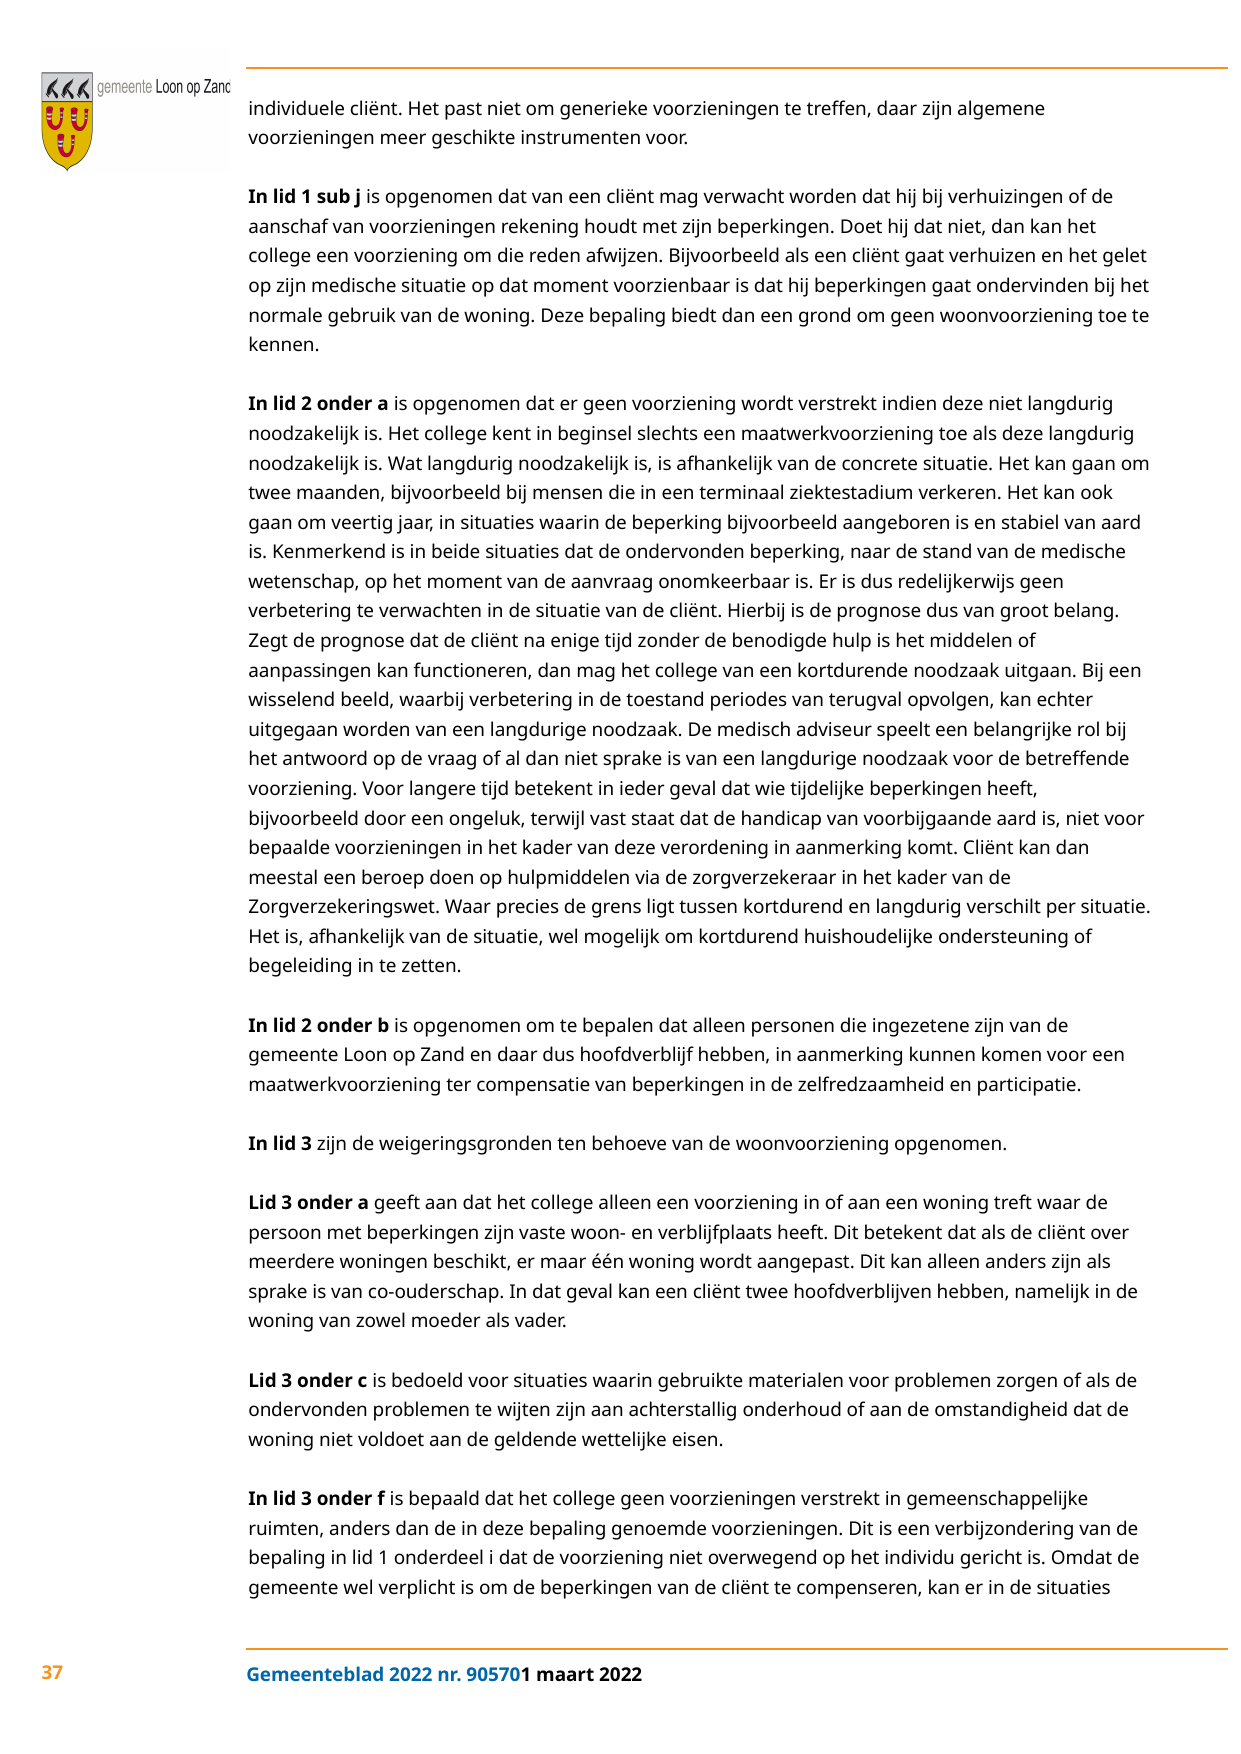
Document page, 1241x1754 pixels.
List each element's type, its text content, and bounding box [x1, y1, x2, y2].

text In lid 3 zijn de weigeringsgronden ten behoeve van de woonvoorziening opgenomen. [248, 1130, 1152, 1156]
text Lid 3 onder a geeft aan dat het college alleen een voorziening in of aan een woning treft waar de persoon met beperkingen zijn vaste woon- en verblijfplaats heeft. Dit betekent dat als de cliënt over meerdere woningen beschikt, er maar één woning wordt aangepast. Dit kan alleen anders zijn als sprake is van co-ouderschap. In dat geval kan een cliënt twee hoofdverblijven hebben, namelijk in de woning van zowel moeder als vader. [248, 1189, 1152, 1333]
text In lid 2 onder b is opgenomen om te bepalen dat alleen personen die ingezetene zijn van de gemeente Loon op Zand en daar dus hoofdverblijf hebben, in aanmerking kunnen komen voor een maatwerkvoorziening ter compensatie van beperkingen in de zelfredzaamheid en participatie. [248, 1012, 1152, 1097]
text In lid 2 onder a is opgenomen dat er geen voorziening wordt verstrekt indien deze niet langdurig noodzakelijk is. Het college kent in beginsel slechts een maatwerkvoorziening toe als deze langdurig noodzakelijk is. Wat langdurig noodzakelijk is, is afhankelijk van de concrete situatie. Het kan gaan om twee maanden, bijvoorbeeld bij mensen die in een terminaal ziektestadium verkeren. Het kan ook gaan om veertig jaar, in situaties waarin de beperking bijvoorbeeld aangeboren is en stabiel van aard is. Kenmerkend is in beide situaties dat de ondervonden beperking, naar de stand van de medische wetenschap, op het moment van de aanvraag onomkeerbaar is. Er is dus redelijkerwijs geen verbetering te verwachten in de situatie van de cliënt. Hierbij is de prognose dus van groot belang. Zegt de prognose dat de cliënt na enige tijd zonder de benodigde hulp is het middelen of aanpassingen kan functioneren, dan mag het college van een kortdurende noodzaak uitgaan. Bij een wisselend beeld, waarbij verbetering in de toestand periodes van terugval opvolgen, kan echter uitgegaan worden van een langdurige noodzaak. De medisch adviseur speelt een belangrijke rol bij het antwoord op de vraag of al dan niet sprake is van een langdurige noodzaak voor de betreffende voorziening. Voor langere tijd betekent in ieder geval dat wie tijdelijke beperkingen heeft, bijvoorbeeld door een ongeluk, terwijl vast staat dat de handicap van voorbijgaande aard is, niet voor bepaalde voorzieningen in het kader van deze verordening in aanmerking komt. Cliënt kan dan meestal een beroep doen op hulpmiddelen via de zorgverzekeraar in het kader van de Zorgverzekeringswet. Waar precies de grens ligt tussen kortdurend en langdurig verschilt per situatie. Het is, afhankelijk van de situatie, wel mogelijk om kortdurend huishoudelijke ondersteuning of begeleiding in te zetten. [248, 391, 1152, 978]
text In lid 3 onder f is bepaald dat het college geen voorzieningen verstrekt in gemeenschappelijke ruimten, anders dan de in deze bepaling genoemde voorzieningen. Dit is een verbijzondering van de bepaling in lid 1 onderdeel i dat de voorziening niet overwegend op het individu gericht is. Omdat de gemeente wel verplicht is om de beperkingen van de cliënt te compenseren, kan er in de situaties [248, 1485, 1152, 1600]
text Lid 3 onder c is bedoeld voor situaties waarin gebruikte materialen voor problemen zorgen of als de ondervonden problemen te wijten zijn aan achterstallig onderhoud of aan de omstandigheid dat de woning niet voldoet aan de geldende wettelijke eisen. [248, 1367, 1152, 1452]
picture [41, 47, 231, 172]
text individuele cliënt. Het past niet om generieke voorzieningen te treffen, daar zijn algemene voorzieningen meer geschikte instrumenten voor. [248, 95, 1152, 150]
text In lid 1 sub j is opgenomen dat van een cliënt mag verwacht worden dat hij bij verhuizingen of de aanschaf van voorzieningen rekening houdt met zijn beperkingen. Doet hij dat niet, dan kan het college een voorziening om die reden afwijzen. Bijvoorbeeld als een cliënt gaat verhuizen en het gelet op zijn medische situatie op dat moment voorzienbaar is dat hij beperkingen gaat ondervinden bij het normale gebruik van de woning. Deze bepaling biedt dan een grond om geen woonvoorziening toe te kennen. [248, 183, 1152, 357]
